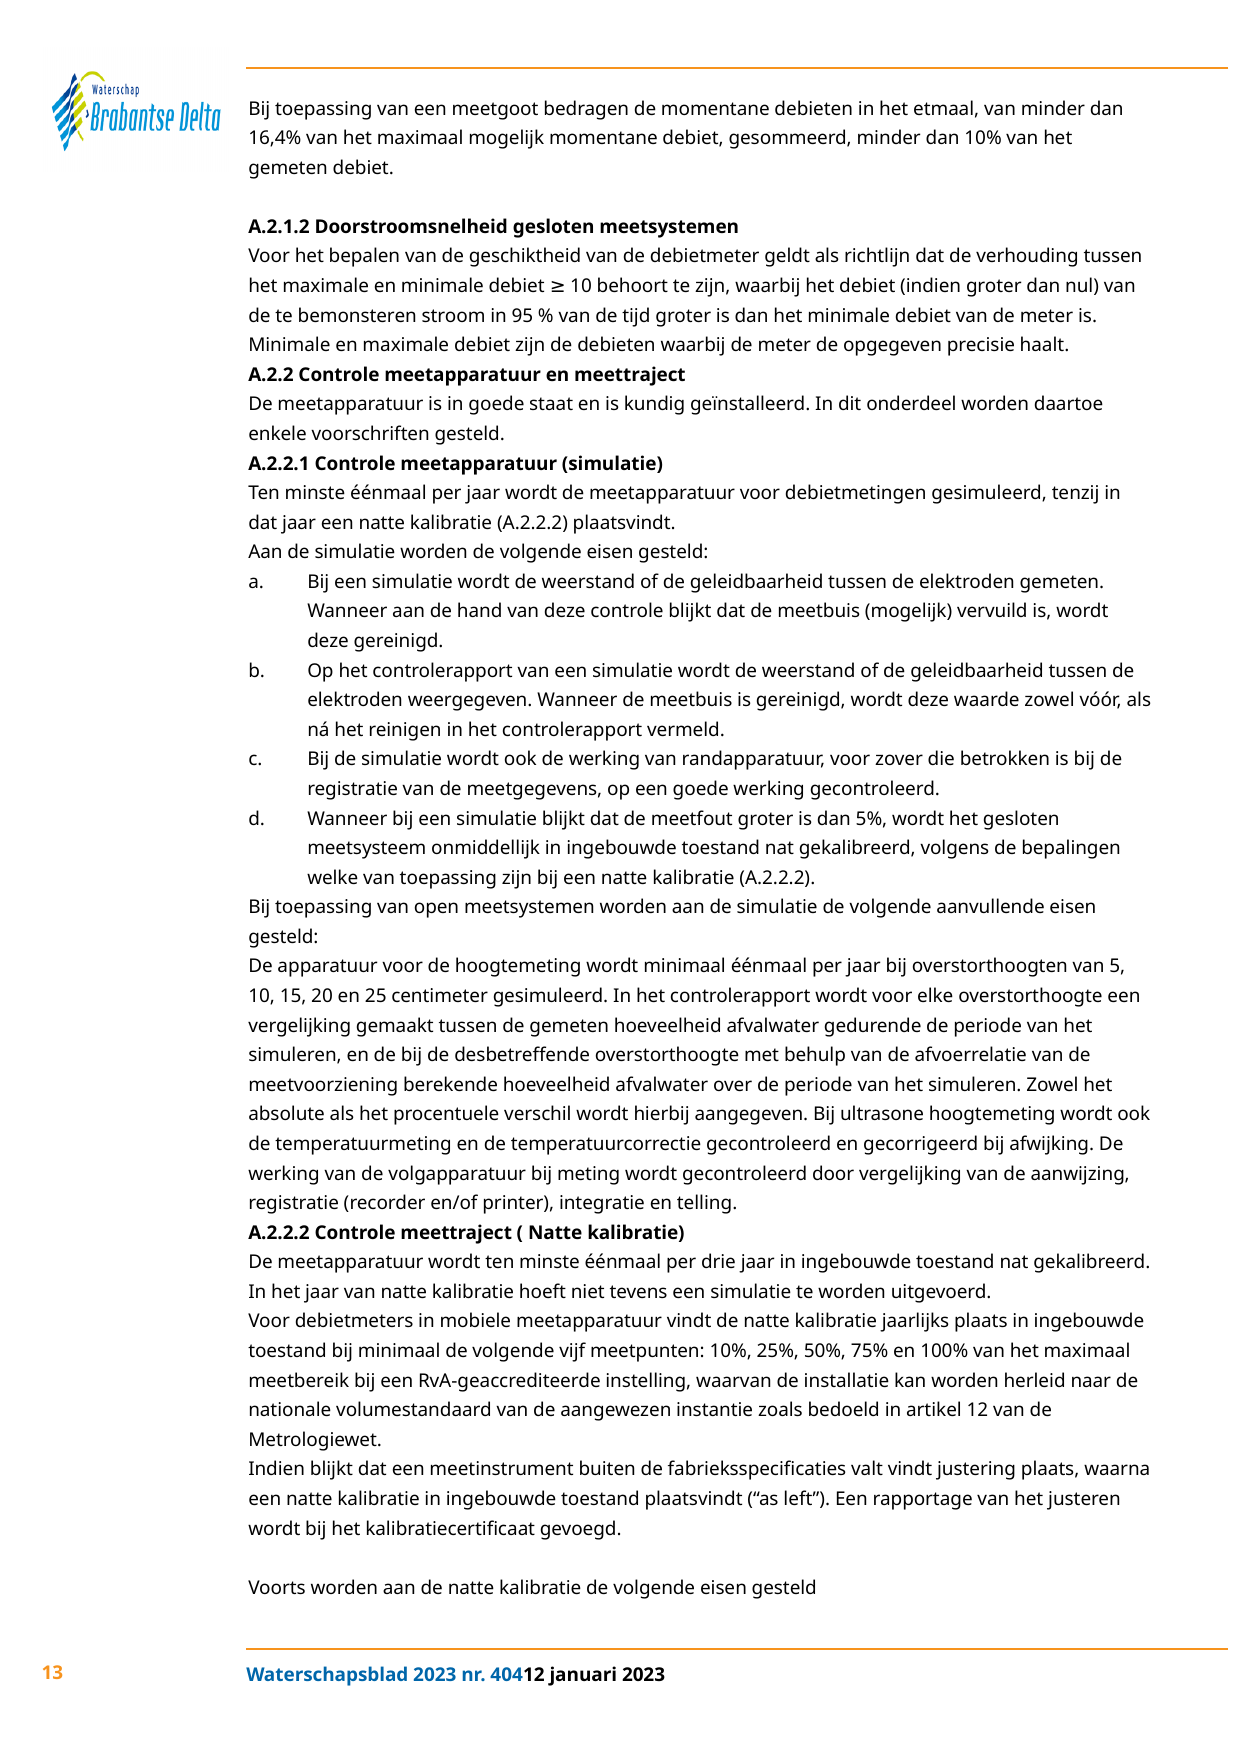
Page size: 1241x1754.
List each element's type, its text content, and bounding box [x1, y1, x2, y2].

text A.2.2 Controle meetapparatuur en meettraject [248, 361, 1152, 387]
list Bij een simulatie wordt de weerstand of de geleidbaarheid tussen de elektroden gemeten. Wanneer aan de hand van deze controle blijkt dat de meetbuis (mogelijk) vervuild is, wordt deze gereinigd. [248, 568, 1152, 653]
text De apparatuur voor de hoogtemeting wordt minimaal éénmaal per jaar bij overstorthoogten van 5, 10, 15, 20 en 25 centimeter gesimuleerd. In het controlerapport wordt voor elke overstorthoogte een vergelijking gemaakt tussen de gemeten hoeveelheid afvalwater gedurende de periode van het simuleren, en de bij de desbetreffende overstorthoogte met behulp van de afvoerrelatie van de meetvoorziening berekende hoeveelheid afvalwater over de periode van het simuleren. Zowel het absolute als het procentuele verschil wordt hierbij aangegeven. Bij ultrasone hoogtemeting wordt ook de temperatuurmeting en de temperatuurcorrectie gecontroleerd en gecorrigeerd bij afwijking. De werking van de volgapparatuur bij meting wordt gecontroleerd door vergelijking van de aanwijzing, registratie (recorder en/of printer), integratie en telling. [248, 953, 1152, 1215]
text Aan de simulatie worden de volgende eisen gesteld: [248, 538, 1152, 564]
text Ten minste éénmaal per jaar wordt de meetapparatuur voor debietmetingen gesimuleerd, tenzij in dat jaar een natte kalibratie (A.2.2.2) plaatsvindt. [248, 479, 1152, 535]
text Bij toepassing van open meetsystemen worden aan de simulatie de volgende aanvullende eisen gesteld: [248, 893, 1152, 949]
list Bij de simulatie wordt ook de werking van randapparatuur, voor zover die betrokken is bij de registratie van de meetgegevens, op een goede werking gecontroleerd. [248, 746, 1152, 801]
list Op het controlerapport van een simulatie wordt de weerstand of de geleidbaarheid tussen de elektroden weergegeven. Wanneer de meetbuis is gereinigd, wordt deze waarde zowel vóór, als ná het reinigen in het controlerapport vermeld. [248, 657, 1152, 742]
text A.2.2.2 Controle meettraject ( Natte kalibratie) [248, 1219, 1152, 1245]
text Bij toepassing van een meetgoot bedragen de momentane debieten in het etmaal, van minder dan 16,4% van het maximaal mogelijk momentane debiet, gesommeerd, minder dan 10% van het gemeten debiet. [248, 95, 1152, 180]
picture [41, 47, 231, 172]
list Wanneer bij een simulatie blijkt dat de meetfout groter is dan 5%, wordt het gesloten meetsysteem onmiddellijk in ingebouwde toestand nat gekalibreerd, volgens de bepalingen welke van toepassing zijn bij een natte kalibratie (A.2.2.2). [248, 805, 1152, 890]
text Indien blijkt dat een meetinstrument buiten de fabrieksspecificaties valt vindt justering plaats, waarna een natte kalibratie in ingebouwde toestand plaatsvindt (“as left”). Een rapportage van het justeren wordt bij het kalibratiecertificaat gevoegd. [248, 1456, 1152, 1541]
text A.2.1.2 Doorstroomsnelheid gesloten meetsystemen [248, 213, 1152, 239]
text De meetapparatuur wordt ten minste éénmaal per drie jaar in ingebouwde toestand nat gekalibreerd. In het jaar van natte kalibratie hoeft niet tevens een simulatie te worden uitgevoerd. [248, 1248, 1152, 1304]
text Voor het bepalen van de geschiktheid van de debietmeter geldt als richtlijn dat de verhouding tussen het maximale en minimale debiet ≥ 10 behoort te zijn, waarbij het debiet (indien groter dan nul) van de te bemonsteren stroom in 95 % van de tijd groter is dan het minimale debiet van de meter is. Minimale en maximale debiet zijn de debieten waarbij de meter de opgegeven precisie haalt. [248, 243, 1152, 357]
text De meetapparatuur is in goede staat en is kundig geïnstalleerd. In dit onderdeel worden daartoe enkele voorschriften gesteld. [248, 391, 1152, 446]
text A.2.2.1 Controle meetapparatuur (simulatie) [248, 450, 1152, 476]
text Voorts worden aan de natte kalibratie de volgende eisen gesteld [248, 1574, 1152, 1600]
text Voor debietmeters in mobiele meetapparatuur vindt de natte kalibratie jaarlijks plaats in ingebouwde toestand bij minimaal de volgende vijf meetpunten: 10%, 25%, 50%, 75% en 100% van het maximaal meetbereik bij een RvA-geaccrediteerde instelling, waarvan de installatie kan worden herleid naar de nationale volumestandaard van de aangewezen instantie zoals bedoeld in artikel 12 van de Metrologiewet. [248, 1308, 1152, 1452]
